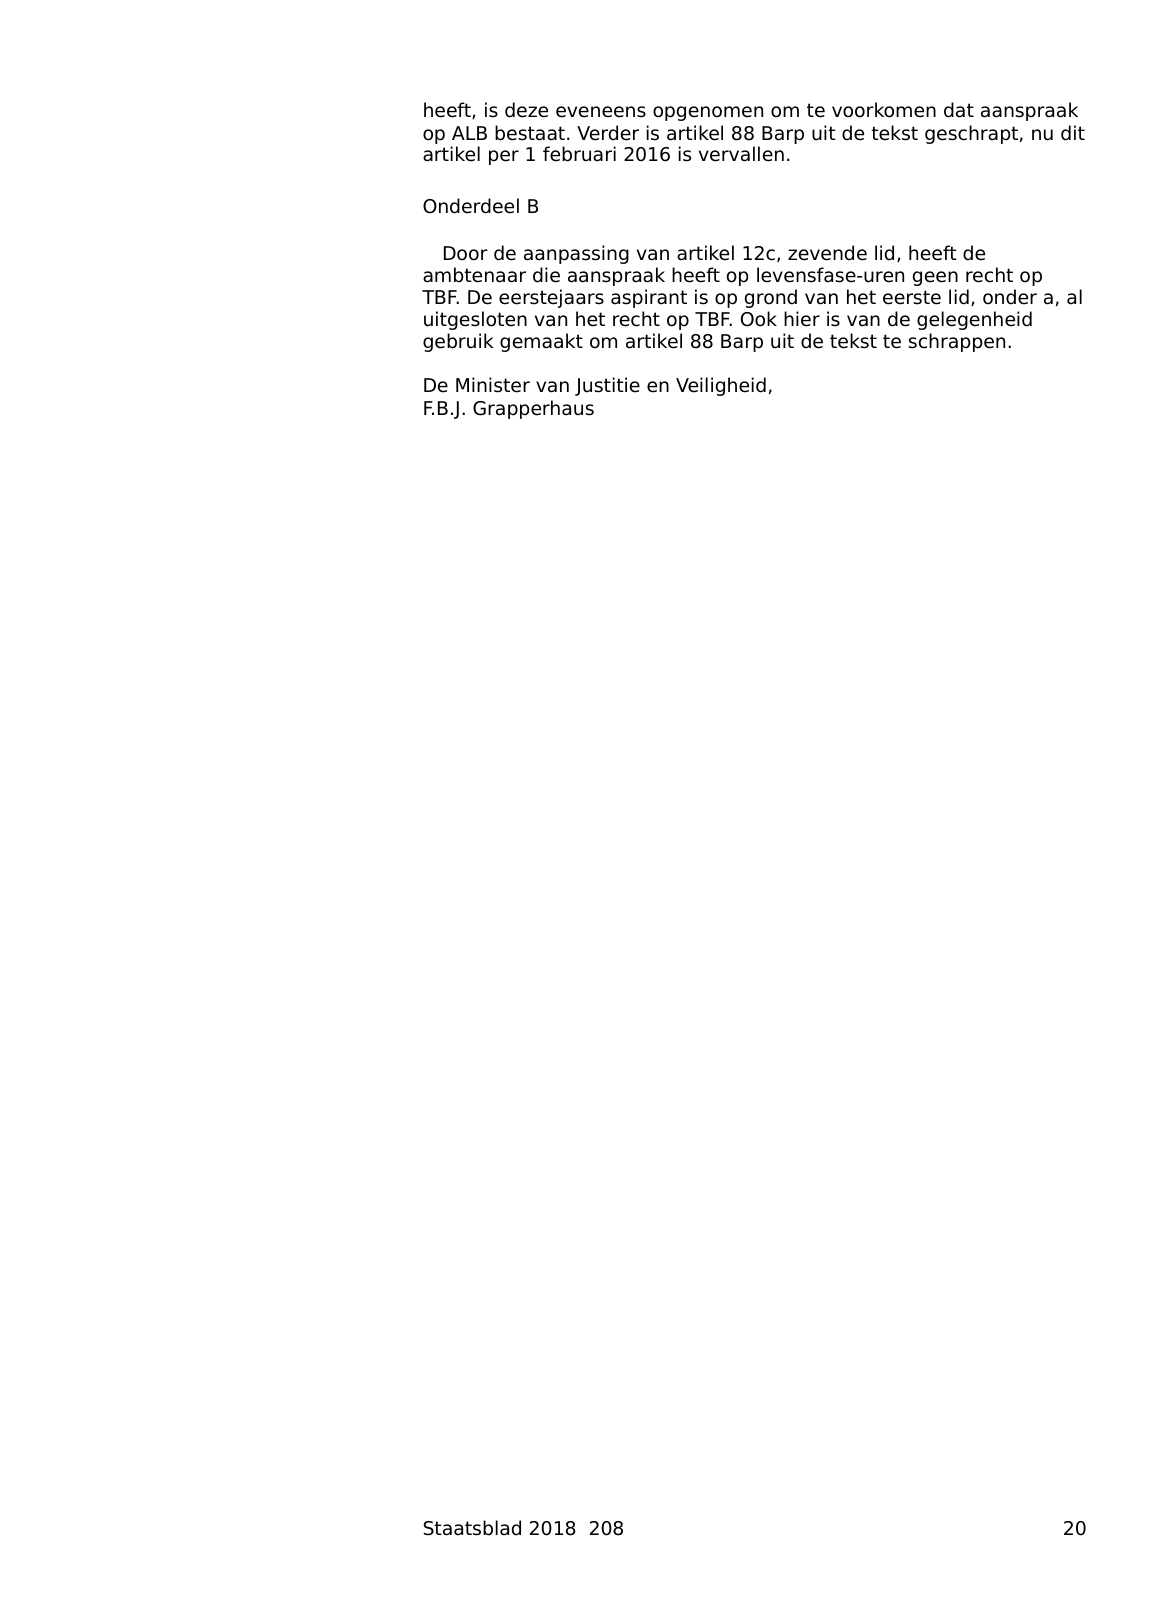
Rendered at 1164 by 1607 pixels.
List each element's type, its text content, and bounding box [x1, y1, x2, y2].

text Door de aanpassing van artikel 12c, zevende lid, heeft de ambtenaar die aanspraak heeft op levensfase-uren geen recht op TBF. De eerstejaars aspirant is op grond van het eerste lid, onder a, al uitgesloten van het recht op TBF. Ook hier is van de gelegenheid gebruik gemaakt om artikel 88 Barp uit de tekst te schrappen. [422, 243, 1087, 353]
text heeft, is deze eveneens opgenomen om te voorkomen dat aanspraak op ALB bestaat. Verder is artikel 88 Barp uit de tekst geschrapt, nu dit artikel per 1 februari 2016 is vervallen. [422, 100, 1087, 166]
text De Minister van Justitie en Veiligheid, F.B.J. Grapperhaus [422, 375, 1087, 419]
subtitle Onderdeel B [422, 196, 1087, 218]
